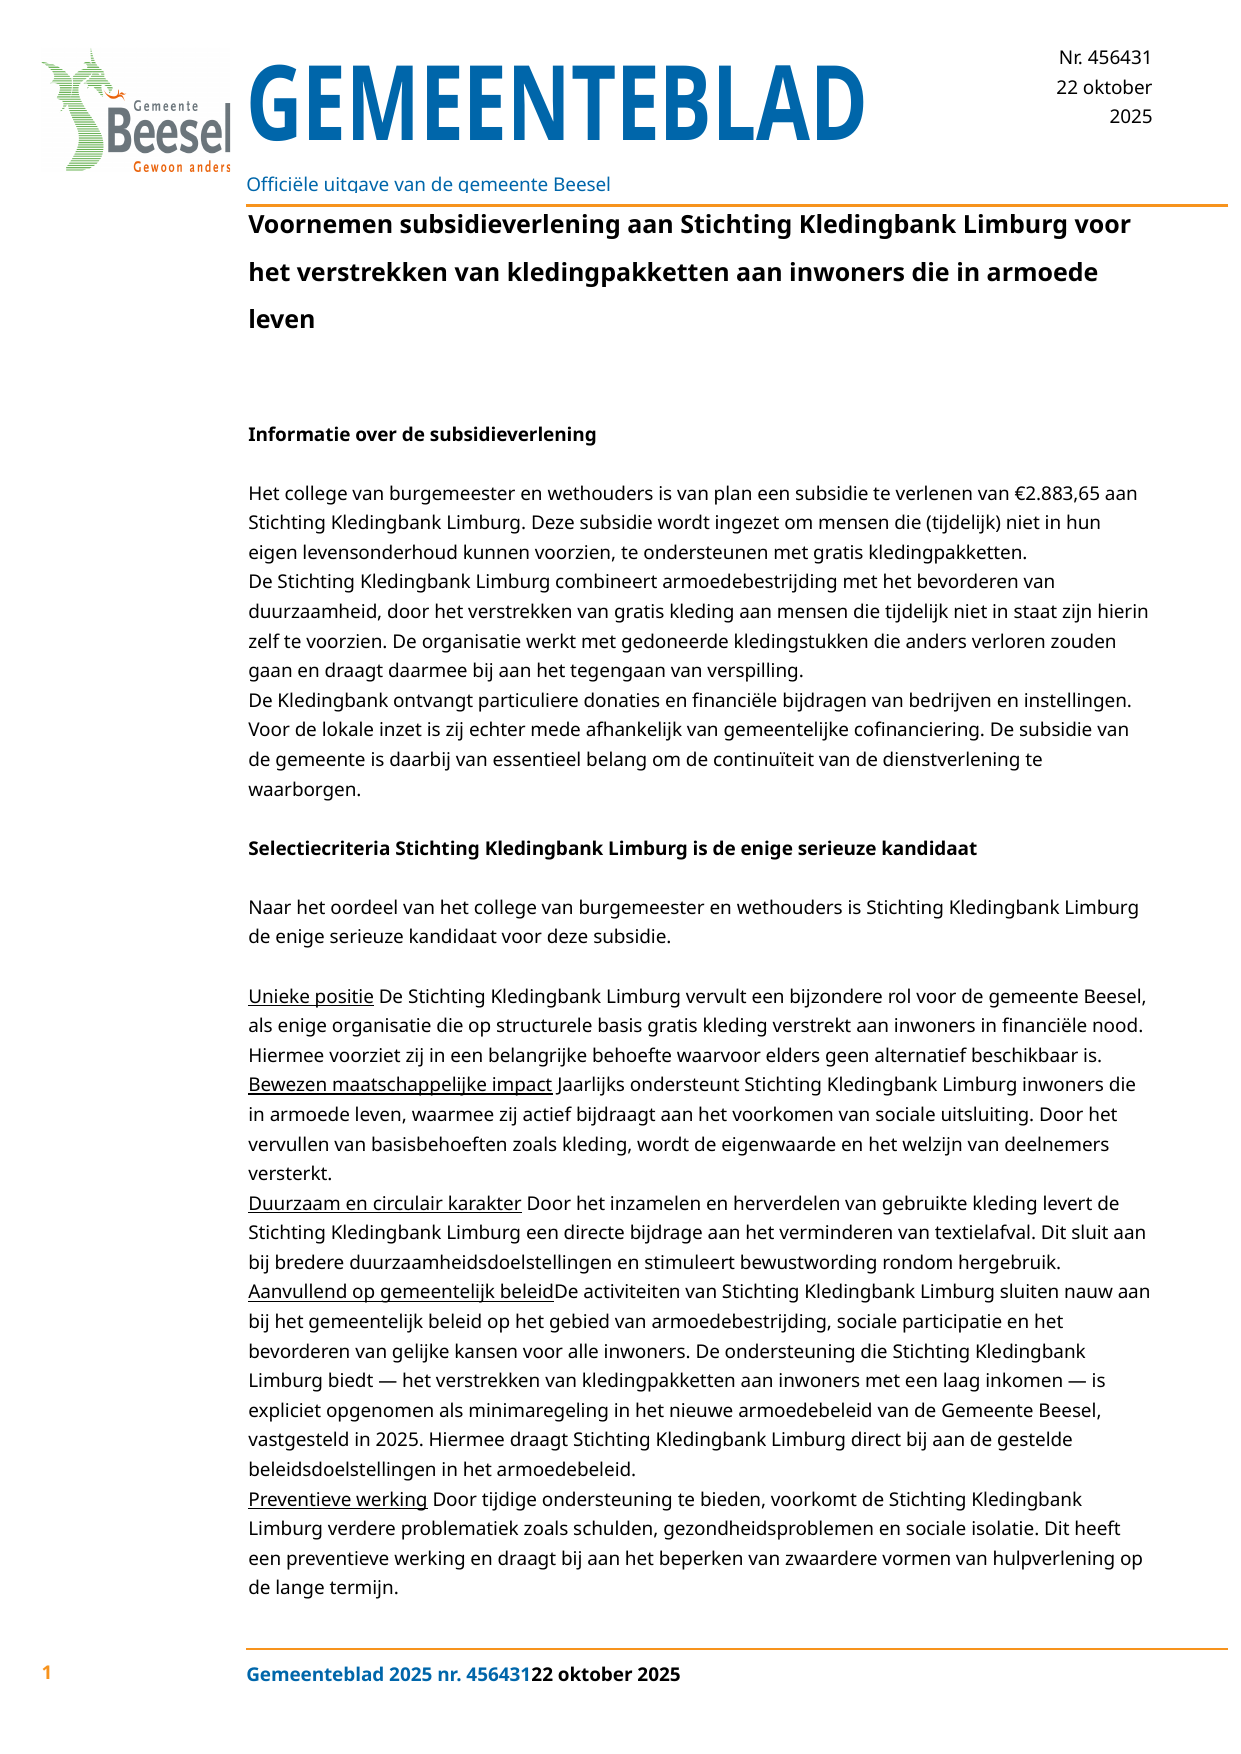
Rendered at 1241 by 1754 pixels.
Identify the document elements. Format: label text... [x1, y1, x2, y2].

text Het college van burgemeester en wethouders is van plan een subsidie te verlenen van €2.883,65 aan Stichting Kledingbank Limburg. Deze subsidie wordt ingezet om mensen die (tijdelijk) niet in hun eigen levensonderhoud kunnen voorzien, te ondersteunen met gratis kledingpakketten. [248, 480, 1152, 565]
text Unieke positie De Stichting Kledingbank Limburg vervult een bijzondere rol voor de gemeente Beesel, als enige organisatie die op structurele basis gratis kleding verstrekt aan inwoners in financiële nood. Hiermee voorziet zij in een belangrijke behoefte waarvoor elders geen alternatief beschikbaar is. [248, 983, 1152, 1068]
text Aanvullend op gemeentelijk beleidDe activiteiten van Stichting Kledingbank Limburg sluiten nauw aan bij het gemeentelijk beleid op het gebied van armoedebestrijding, sociale participatie en het bevorderen van gelijke kansen voor alle inwoners. De ondersteuning die Stichting Kledingbank Limburg biedt — het verstrekken van kledingpakketten aan inwoners met een laag inkomen — is expliciet opgenomen als minimaregeling in het nieuwe armoedebeleid van de Gemeente Beesel, vastgesteld in 2025. Hiermee draagt Stichting Kledingbank Limburg direct bij aan de gestelde beleidsdoelstellingen in het armoedebeleid. [248, 1279, 1152, 1482]
text Bewezen maatschappelijke impact Jaarlijks ondersteunt Stichting Kledingbank Limburg inwoners die in armoede leven, waarmee zij actief bijdraagt aan het voorkomen van sociale uitsluiting. Door het vervullen van basisbehoeften zoals kleding, wordt de eigenwaarde en het welzijn van deelnemers versterkt. [248, 1072, 1152, 1186]
text Preventieve werking Door tijdige ondersteuning te bieden, voorkomt de Stichting Kledingbank Limburg verdere problematiek zoals schulden, gezondheidsproblemen en sociale isolatie. Dit heeft een preventieve werking en draagt bij aan het beperken van zwaardere vormen van hulpverlening op de lange termijn. [248, 1486, 1152, 1600]
text Naar het oordeel van het college van burgemeester en wethouders is Stichting Kledingbank Limburg de enige serieuze kandidaat voor deze subsidie. [248, 894, 1152, 949]
text Duurzaam en circulair karakter Door het inzamelen en herverdelen van gebruikte kleding levert de Stichting Kledingbank Limburg een directe bijdrage aan het verminderen van textielafval. Dit sluit aan bij bredere duurzaamheidsdoelstellingen en stimuleert bewustwording rondom hergebruik. [248, 1190, 1152, 1275]
picture [41, 47, 231, 172]
text Voornemen subsidieverlening aan Stichting Kledingbank Limburg voor het verstrekken van kledingpakketten aan inwoners die in armoede leven [248, 207, 1152, 336]
text De Kledingbank ontvangt particuliere donaties en financiële bijdragen van bedrijven en instellingen. Voor de lokale inzet is zij echter mede afhankelijk van gemeentelijke cofinanciering. De subsidie van de gemeente is daarbij van essentieel belang om de continuïteit van de dienstverlening te waarborgen. [248, 687, 1152, 802]
text Selectiecriteria Stichting Kledingbank Limburg is de enige serieuze kandidaat [248, 835, 1152, 861]
text Informatie over de subsidieverlening [248, 421, 1152, 447]
text De Stichting Kledingbank Limburg combineert armoedebestrijding met het bevorderen van duurzaamheid, door het verstrekken van gratis kleding aan mensen die tijdelijk niet in staat zijn hierin zelf te voorzien. De organisatie werkt met gedoneerde kledingstukken die anders verloren zouden gaan en draagt daarmee bij aan het tegengaan van verspilling. [248, 569, 1152, 683]
